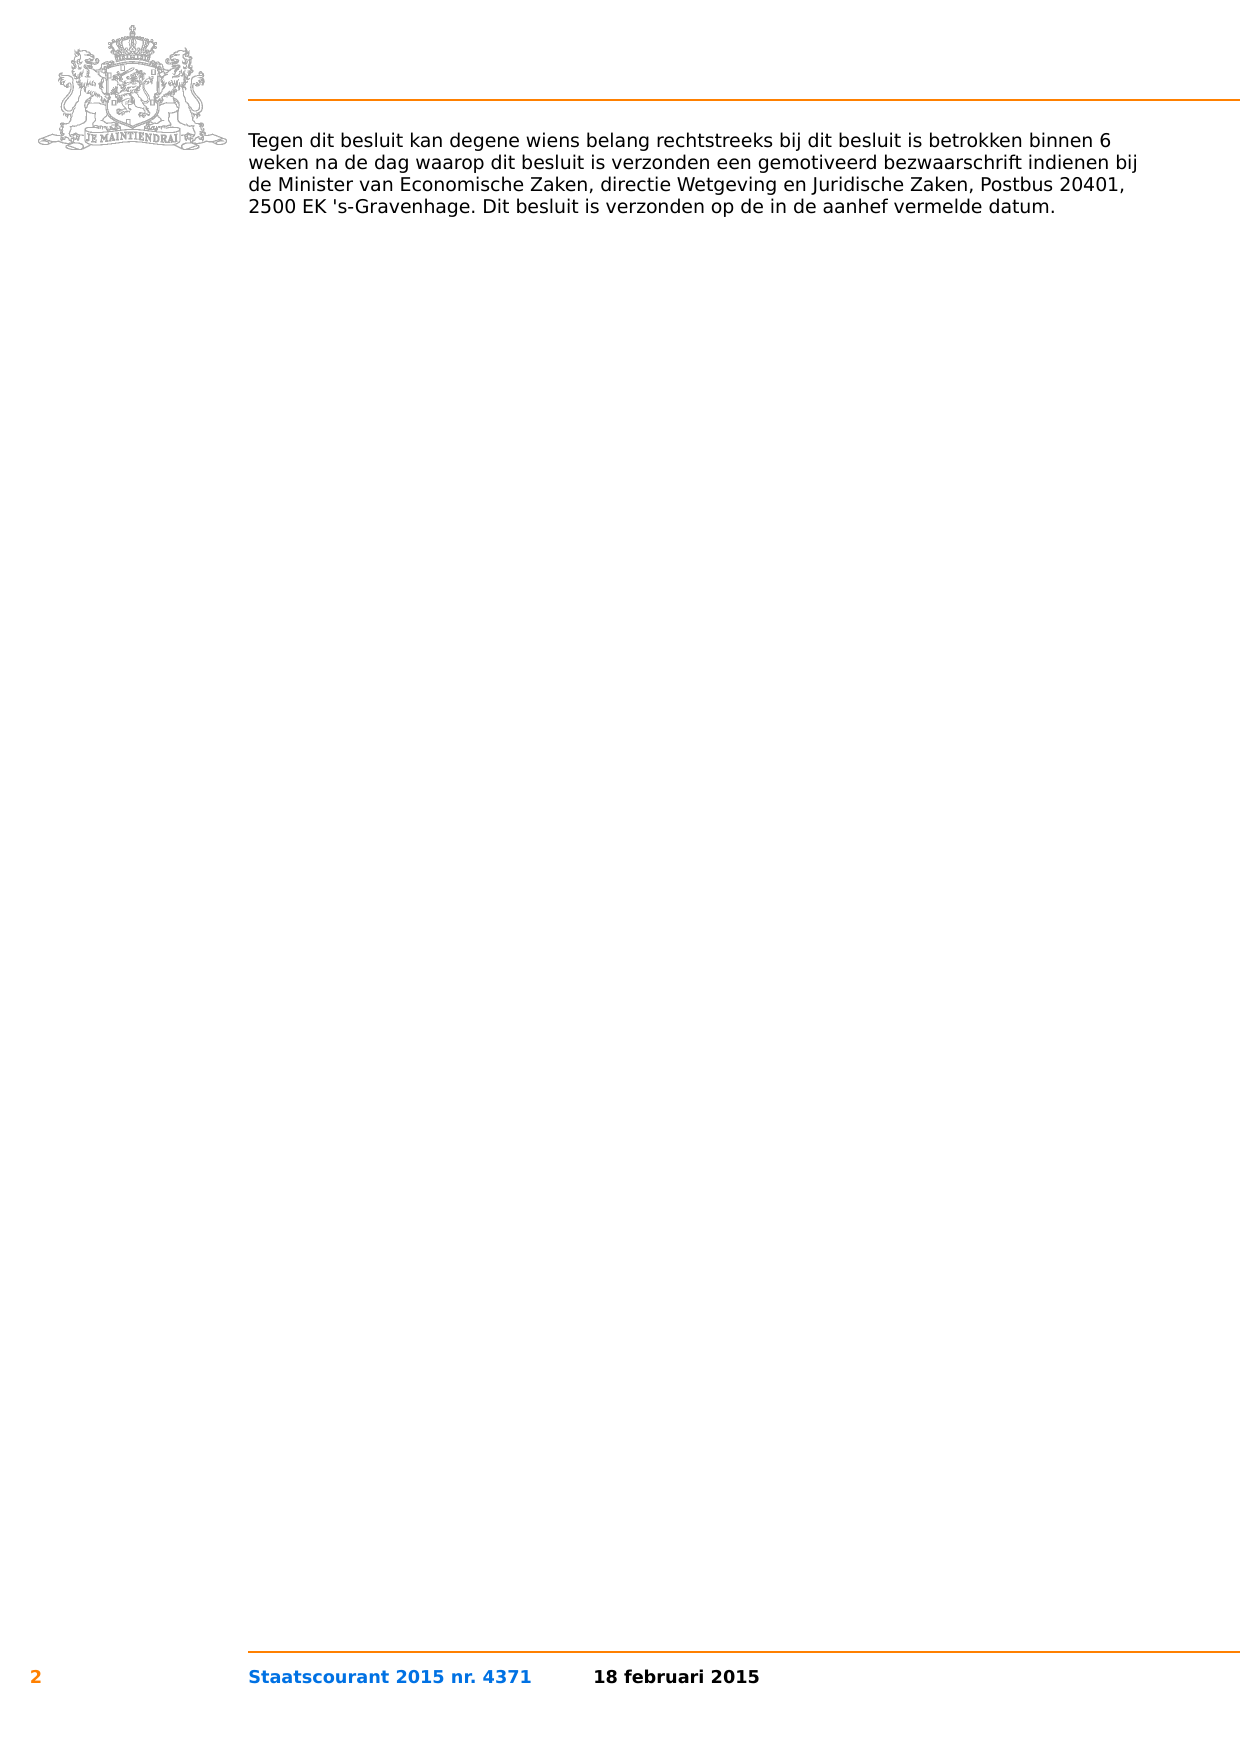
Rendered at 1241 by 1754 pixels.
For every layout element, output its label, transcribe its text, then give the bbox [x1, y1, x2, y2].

picture [38, 25, 227, 150]
text Tegen dit besluit kan degene wiens belang rechtstreeks bij dit besluit is betrokken binnen 6 weken na de dag waarop dit besluit is verzonden een gemotiveerd bezwaarschrift indienen bij de Minister van Economische Zaken, directie Wetgeving en Juridische Zaken, Postbus 20401, 2500 EK 's-Gravenhage. Dit besluit is verzonden op de in de aanhef vermelde datum. [248, 130, 1163, 218]
